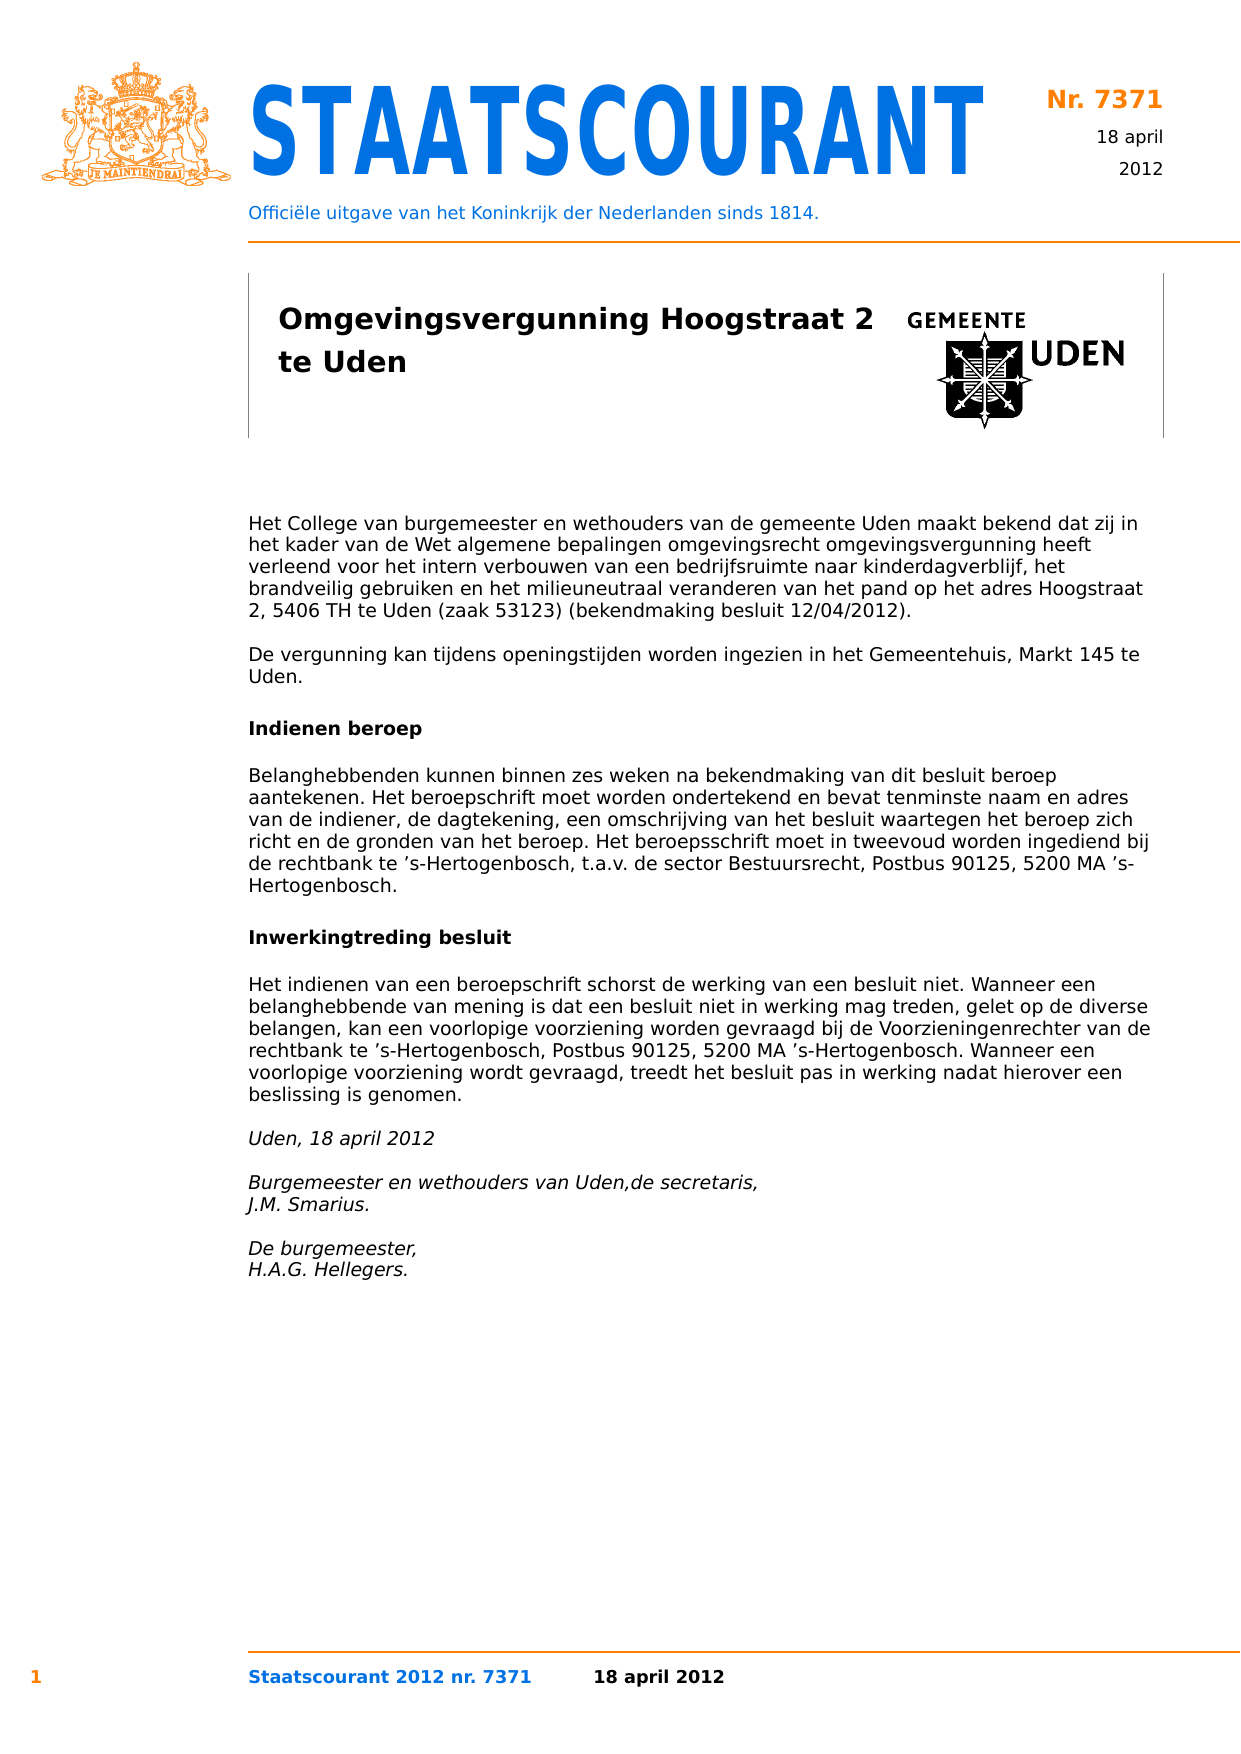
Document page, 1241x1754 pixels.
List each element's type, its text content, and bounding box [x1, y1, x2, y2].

text Het indienen van een beroepschrift schorst de werking van een besluit niet. Wanneer een belanghebbende van mening is dat een besluit niet in werking mag treden, gelet op de diverse belangen, kan een voorlopige voorziening worden gevraagd bij de Voorzieningenrechter van de rechtbank te ’s-Hertogenbosch, Postbus 90125, 5200 MA ’s-Hertogenbosch. Wanneer een voorlopige voorziening wordt gevraagd, treedt het besluit pas in werking nadat hierover een beslissing is genomen. [248, 974, 1163, 1106]
subtitle Inwerkingtreding besluit [248, 927, 1163, 949]
text De burgemeester, H.A.G. Hellegers. [248, 1237, 1163, 1281]
table_cell Officiële uitgave van het Koninkrijk der Nederlanden sinds 1814. [248, 203, 1240, 241]
text Belanghebbenden kunnen binnen zes weken na bekendmaking van dit besluit beroep aantekenen. Het beroepschrift moet worden ondertekend en bevat tenminste naam en adres van de indiener, de dagtekening, een omschrijving van het besluit waartegen het beroep zich richt en de gronden van het beroep. Het beroepsschrift moet in tweevoud worden ingediend bij de rechtbank te ’s-Hertogenbosch, t.a.v. de sector Bestuursrecht, Postbus 90125, 5200 MA ’s-Hertogenbosch. [248, 765, 1163, 897]
table_cell 2012 [998, 153, 1240, 203]
text Burgemeester en wethouders van Uden,de secretaris, J.M. Smarius. [248, 1172, 1163, 1216]
subtitle Indienen beroep [248, 718, 1163, 740]
text Het College van burgemeester en wethouders van de gemeente Uden maakt bekend dat zij in het kader van de Wet algemene bepalingen omgevingsrecht omgevingsvergunning heeft verleend voor het intern verbouwen van een bedrijfsruimte naar kinderdagverblijf, het brandveilig gebruiken en het milieuneutraal veranderen van het pand op het adres Hoogstraat 2, 5406 TH te Uden (zaak 53123) (bekendmaking besluit 12/04/2012). [248, 512, 1163, 622]
table_header STAATSCOURANT [248, 62, 998, 203]
table_header Nr. 7371 [998, 62, 1240, 121]
table_header [25, 62, 248, 241]
text De vergunning kan tijdens openingstijden worden ingezien in het Gemeentehuis, Markt 145 te Uden. [248, 644, 1163, 688]
subtitle Omgevingsvergunning Hoogstraat 2 te Uden [249, 273, 1163, 438]
picture [897, 302, 1134, 439]
table_cell 18 april [998, 121, 1240, 153]
text Uden, 18 april 2012 [248, 1128, 1163, 1150]
picture [41, 62, 231, 186]
